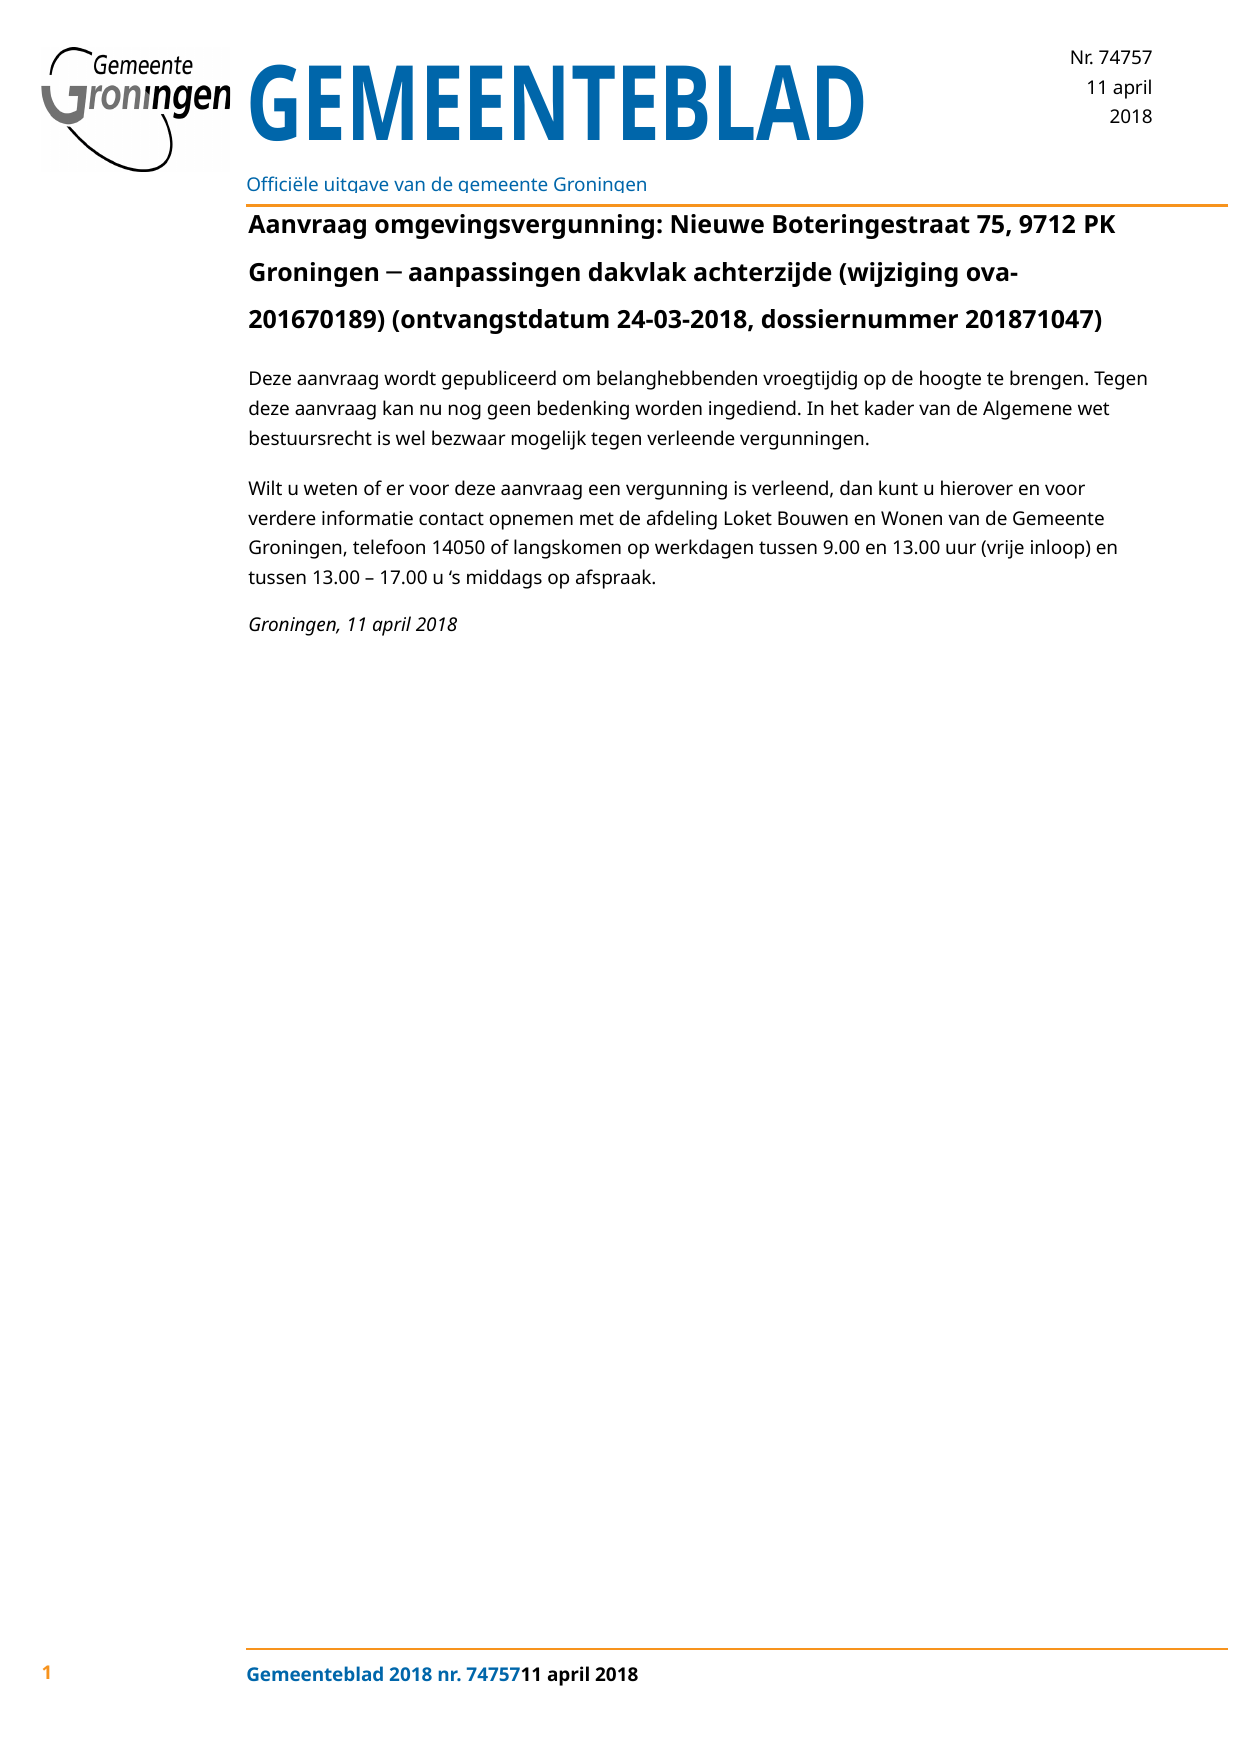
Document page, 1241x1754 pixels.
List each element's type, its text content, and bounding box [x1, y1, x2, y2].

text Groningen, 11 april 2018 [248, 612, 1152, 637]
text Aanvraag omgevingsvergunning: Nieuwe Boteringestraat 75, 9712 PK Groningen ─ aanpassingen dakvlak achterzijde (wijziging ova-201670189) (ontvangstdatum 24-03-2018, dossiernummer 201871047) [248, 207, 1152, 336]
picture [41, 47, 231, 172]
text Deze aanvraag wordt gepubliceerd om belanghebbenden vroegtijdig op de hoogte te brengen. Tegen deze aanvraag kan nu nog geen bedenking worden ingediend. In het kader van de Algemene wet bestuursrecht is wel bezwaar mogelijk tegen verleende vergunningen. [248, 366, 1152, 450]
text Wilt u weten of er voor deze aanvraag een vergunning is verleend, dan kunt u hierover en voor verdere informatie contact opnemen met de afdeling Loket Bouwen en Wonen van de Gemeente Groningen, telefoon 14050 of langskomen op werkdagen tussen 9.00 en 13.00 uur (vrije inloop) en tussen 13.00 – 17.00 u ‘s middags op afspraak. [248, 475, 1152, 589]
